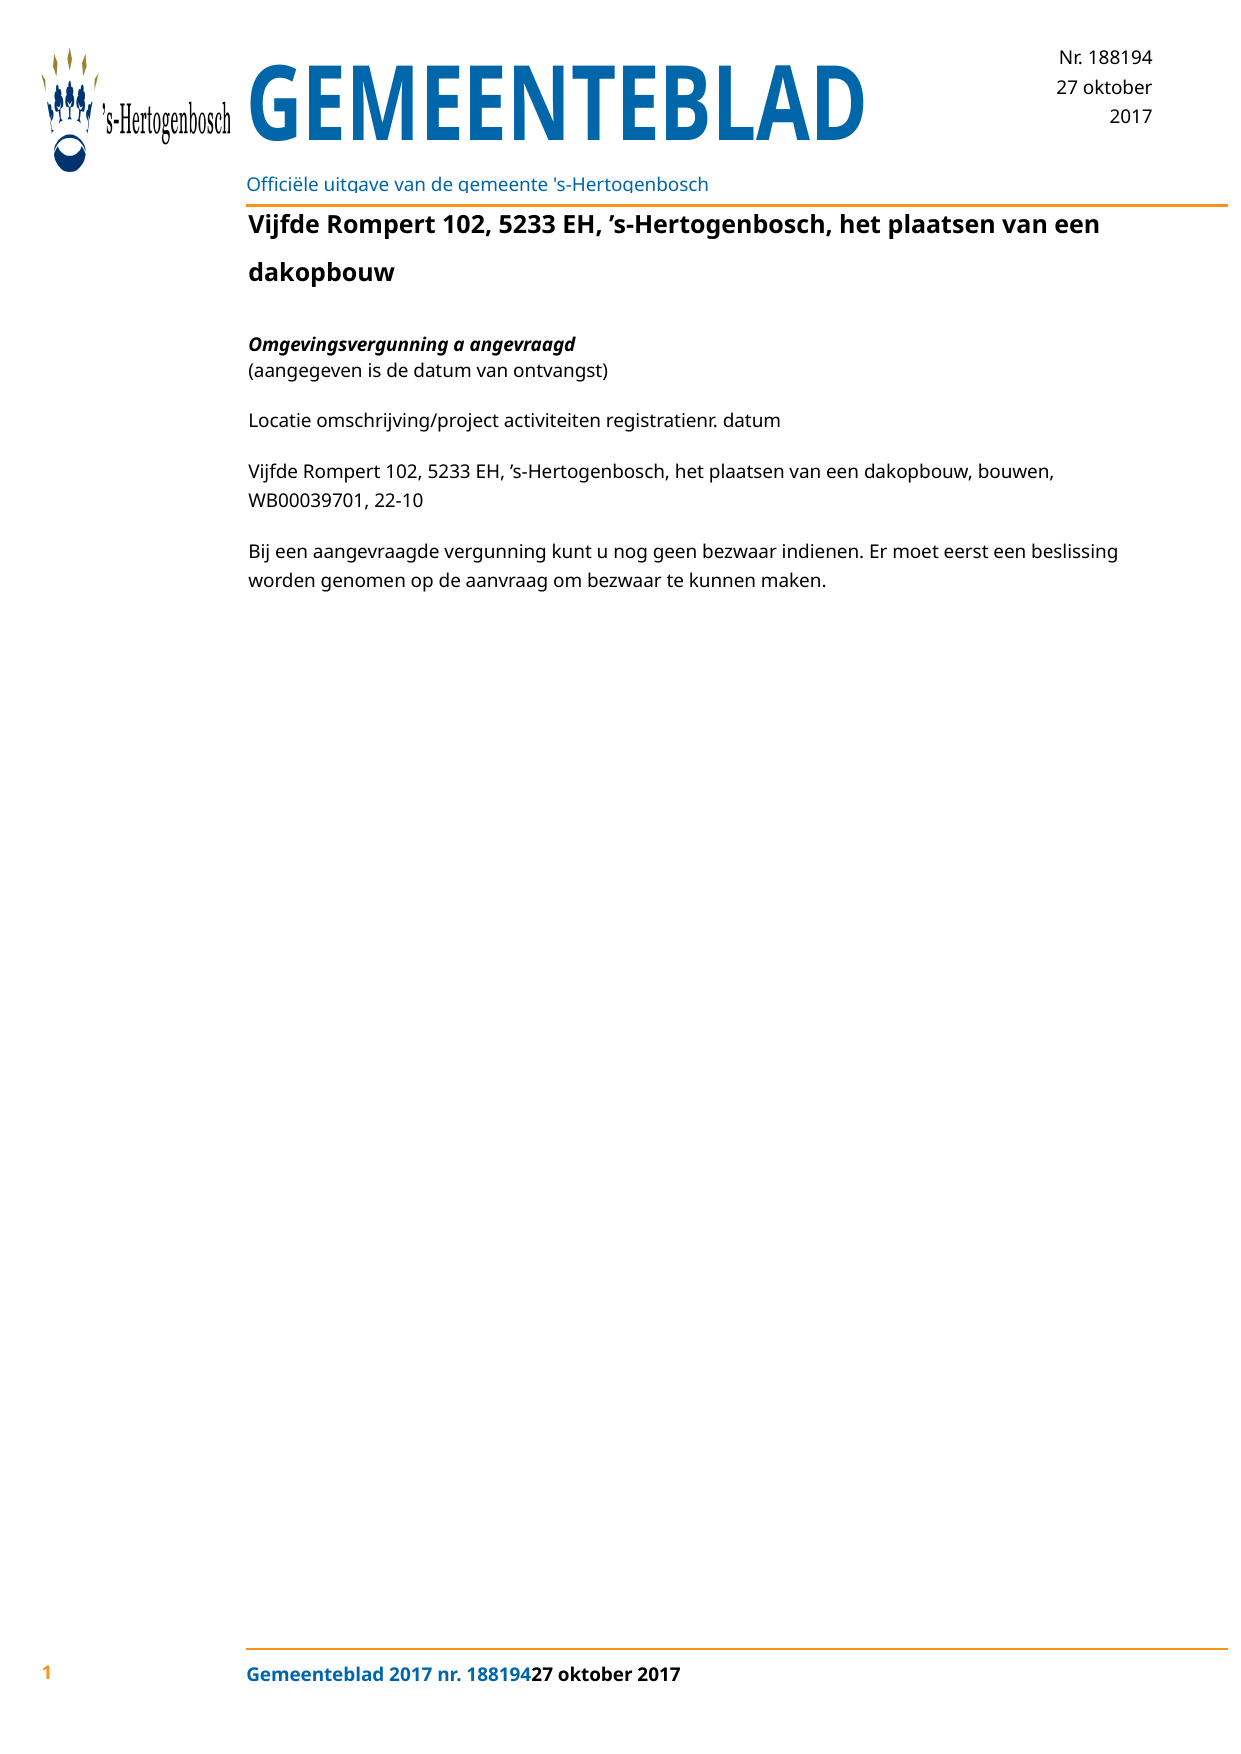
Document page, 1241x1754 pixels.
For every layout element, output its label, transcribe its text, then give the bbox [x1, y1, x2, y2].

text Locatie omschrijving/project activiteiten registratienr. datum [248, 408, 1152, 433]
text Omgevingsvergunning a angevraagd [248, 331, 1152, 357]
picture [41, 47, 231, 172]
text (aangegeven is de datum van ontvangst) [248, 357, 1152, 383]
text Bij een aangevraagde vergunning kunt u nog geen bezwaar indienen. Er moet eerst een beslissing worden genomen op de aanvraag om bezwaar te kunnen maken. [248, 538, 1152, 593]
text Vijfde Rompert 102, 5233 EH, ’s-Hertogenbosch, het plaatsen van een dakopbouw [248, 207, 1152, 288]
text Vijfde Rompert 102, 5233 EH, ’s-Hertogenbosch, het plaatsen van een dakopbouw, bouwen, WB00039701, 22-10 [248, 458, 1152, 513]
